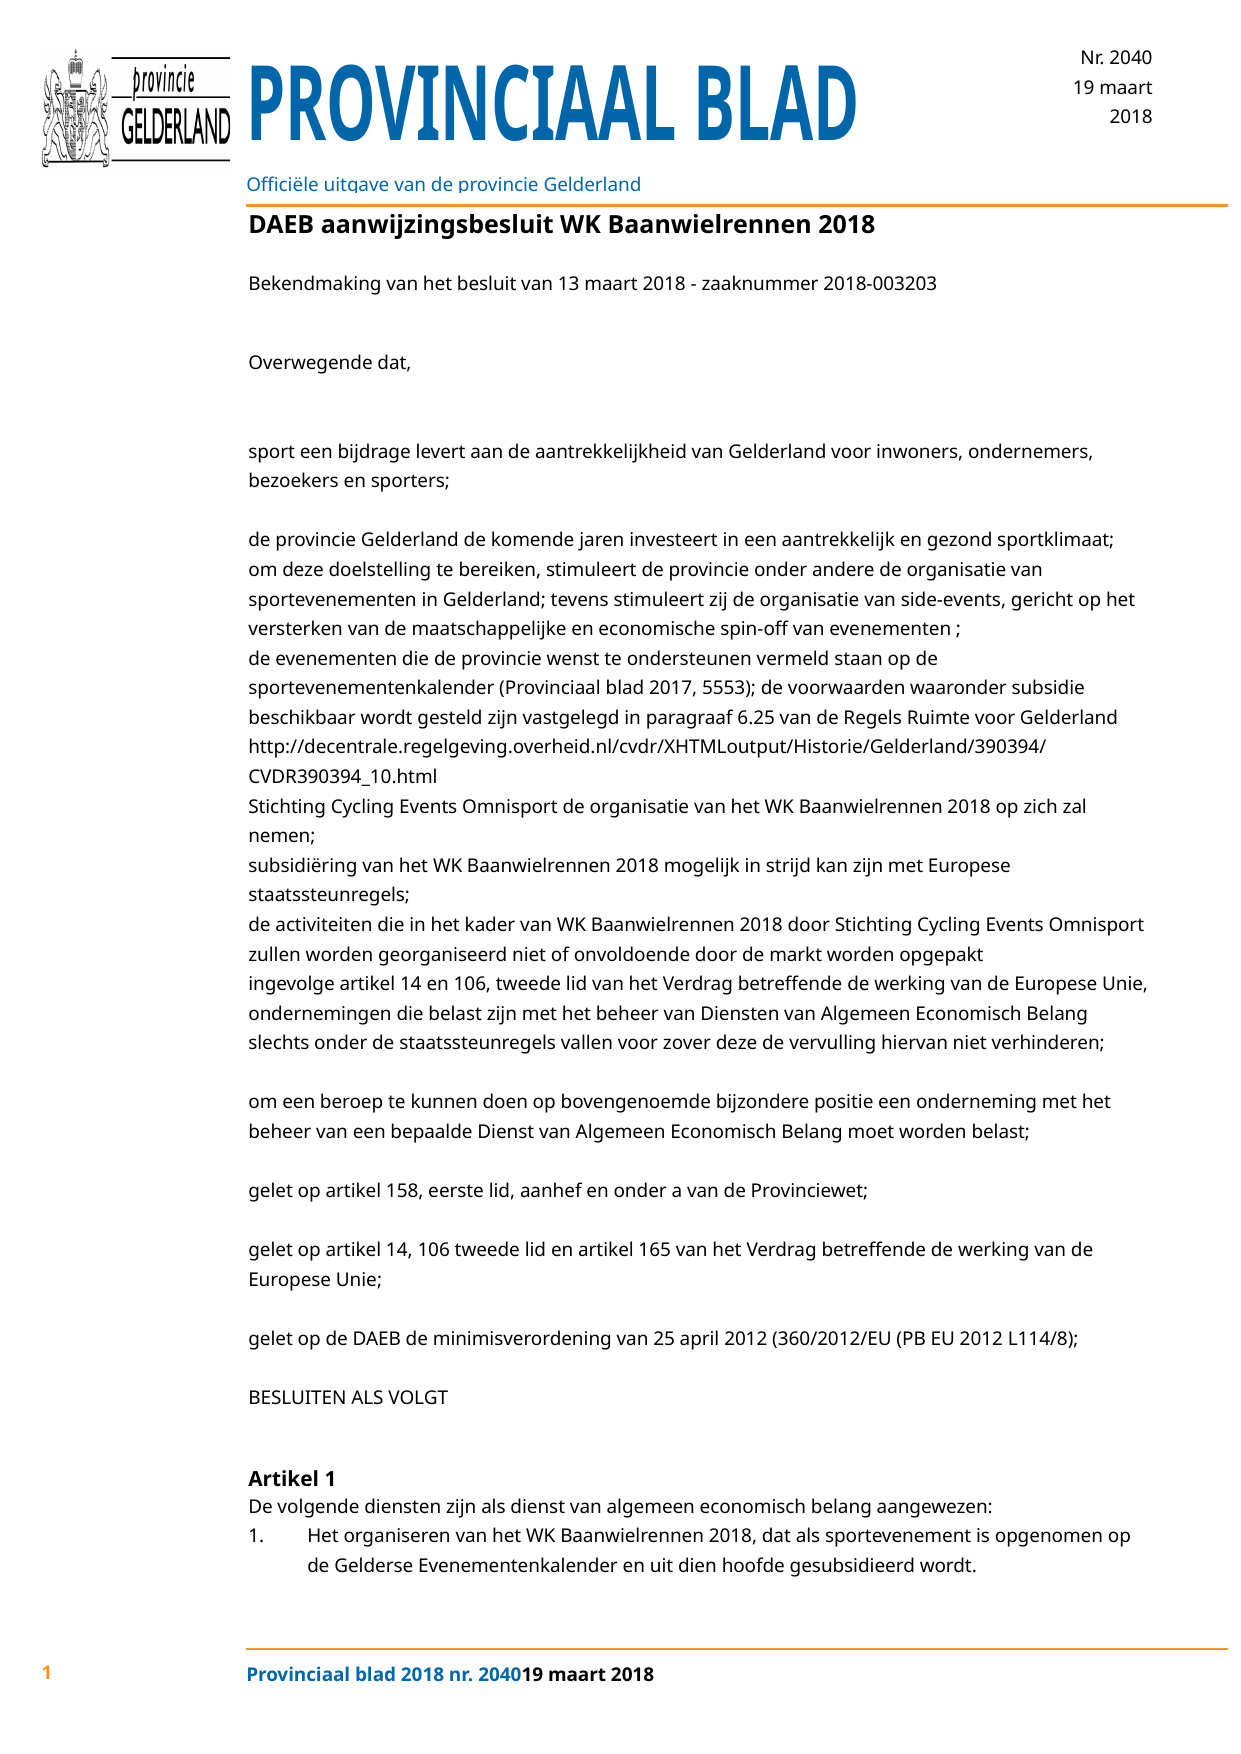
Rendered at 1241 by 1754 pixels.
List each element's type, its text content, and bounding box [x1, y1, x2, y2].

text Overwegende dat, [248, 349, 1152, 375]
text om deze doelstelling te bereiken, stimuleert de provincie onder andere de organisatie van sportevenementen in Gelderland; tevens stimuleert zij de organisatie van side-events, gericht op het versterken van de maatschappelijke en economische spin-off van evenementen ; [248, 556, 1152, 641]
text De volgende diensten zijn als dienst van algemeen economisch belang aangewezen: [248, 1493, 1152, 1519]
text Bekendmaking van het besluit van 13 maart 2018 - zaaknummer 2018-003203 [248, 270, 1152, 296]
picture [41, 47, 231, 172]
text gelet op artikel 14, 106 tweede lid en artikel 165 van het Verdrag betreffende de werking van de Europese Unie; [248, 1237, 1152, 1292]
list Het organiseren van het WK Baanwielrennen 2018, dat als sportevenement is opgenomen op de Gelderse Evenementenkalender en uit dien hoofde gesubsidieerd wordt. [248, 1523, 1152, 1578]
text gelet op de DAEB de minimisverordening van 25 april 2012 (360/2012/EU (PB EU 2012 L114/8); [248, 1325, 1152, 1351]
text BESLUITEN ALS VOLGT [248, 1384, 1152, 1410]
text ingevolge artikel 14 en 106, tweede lid van het Verdrag betreffende de werking van de Europese Unie, ondernemingen die belast zijn met het beheer van Diensten van Algemeen Economisch Belang slechts onder de staatssteunregels vallen voor zover deze de vervulling hiervan niet verhinderen; [248, 970, 1152, 1055]
text de evenementen die de provincie wenst te ondersteunen vermeld staan op de sportevenementenkalender (Provinciaal blad 2017, 5553); de voorwaarden waaronder subsidie beschikbaar wordt gesteld zijn vastgelegd in paragraaf 6.25 van de Regels Ruimte voor Gelderland http://decentrale.regelgeving.overheid.nl/cvdr/XHTMLoutput/Historie/Gelderland/390394/CVDR390394_10.html [248, 645, 1152, 789]
text de activiteiten die in het kader van WK Baanwielrennen 2018 door Stichting Cycling Events Omnisport zullen worden georganiseerd niet of onvoldoende door de markt worden opgepakt [248, 911, 1152, 967]
text sport een bijdrage levert aan de aantrekkelijkheid van Gelderland voor inwoners, ondernemers, bezoekers en sporters; [248, 438, 1152, 493]
text Artikel 1 [248, 1464, 1152, 1493]
text gelet op artikel 158, eerste lid, aanhef en onder a van de Provinciewet; [248, 1177, 1152, 1203]
text om een beroep te kunnen doen op bovengenoemde bijzondere positie een onderneming met het beheer van een bepaalde Dienst van Algemeen Economisch Belang moet worden belast; [248, 1089, 1152, 1144]
text DAEB aanwijzingsbesluit WK Baanwielrennen 2018 [248, 207, 1152, 241]
text de provincie Gelderland de komende jaren investeert in een aantrekkelijk en gezond sportklimaat; [248, 527, 1152, 552]
text Stichting Cycling Events Omnisport de organisatie van het WK Baanwielrennen 2018 op zich zal nemen; [248, 793, 1152, 848]
text subsidiëring van het WK Baanwielrennen 2018 mogelijk in strijd kan zijn met Europese staatssteunregels; [248, 852, 1152, 907]
